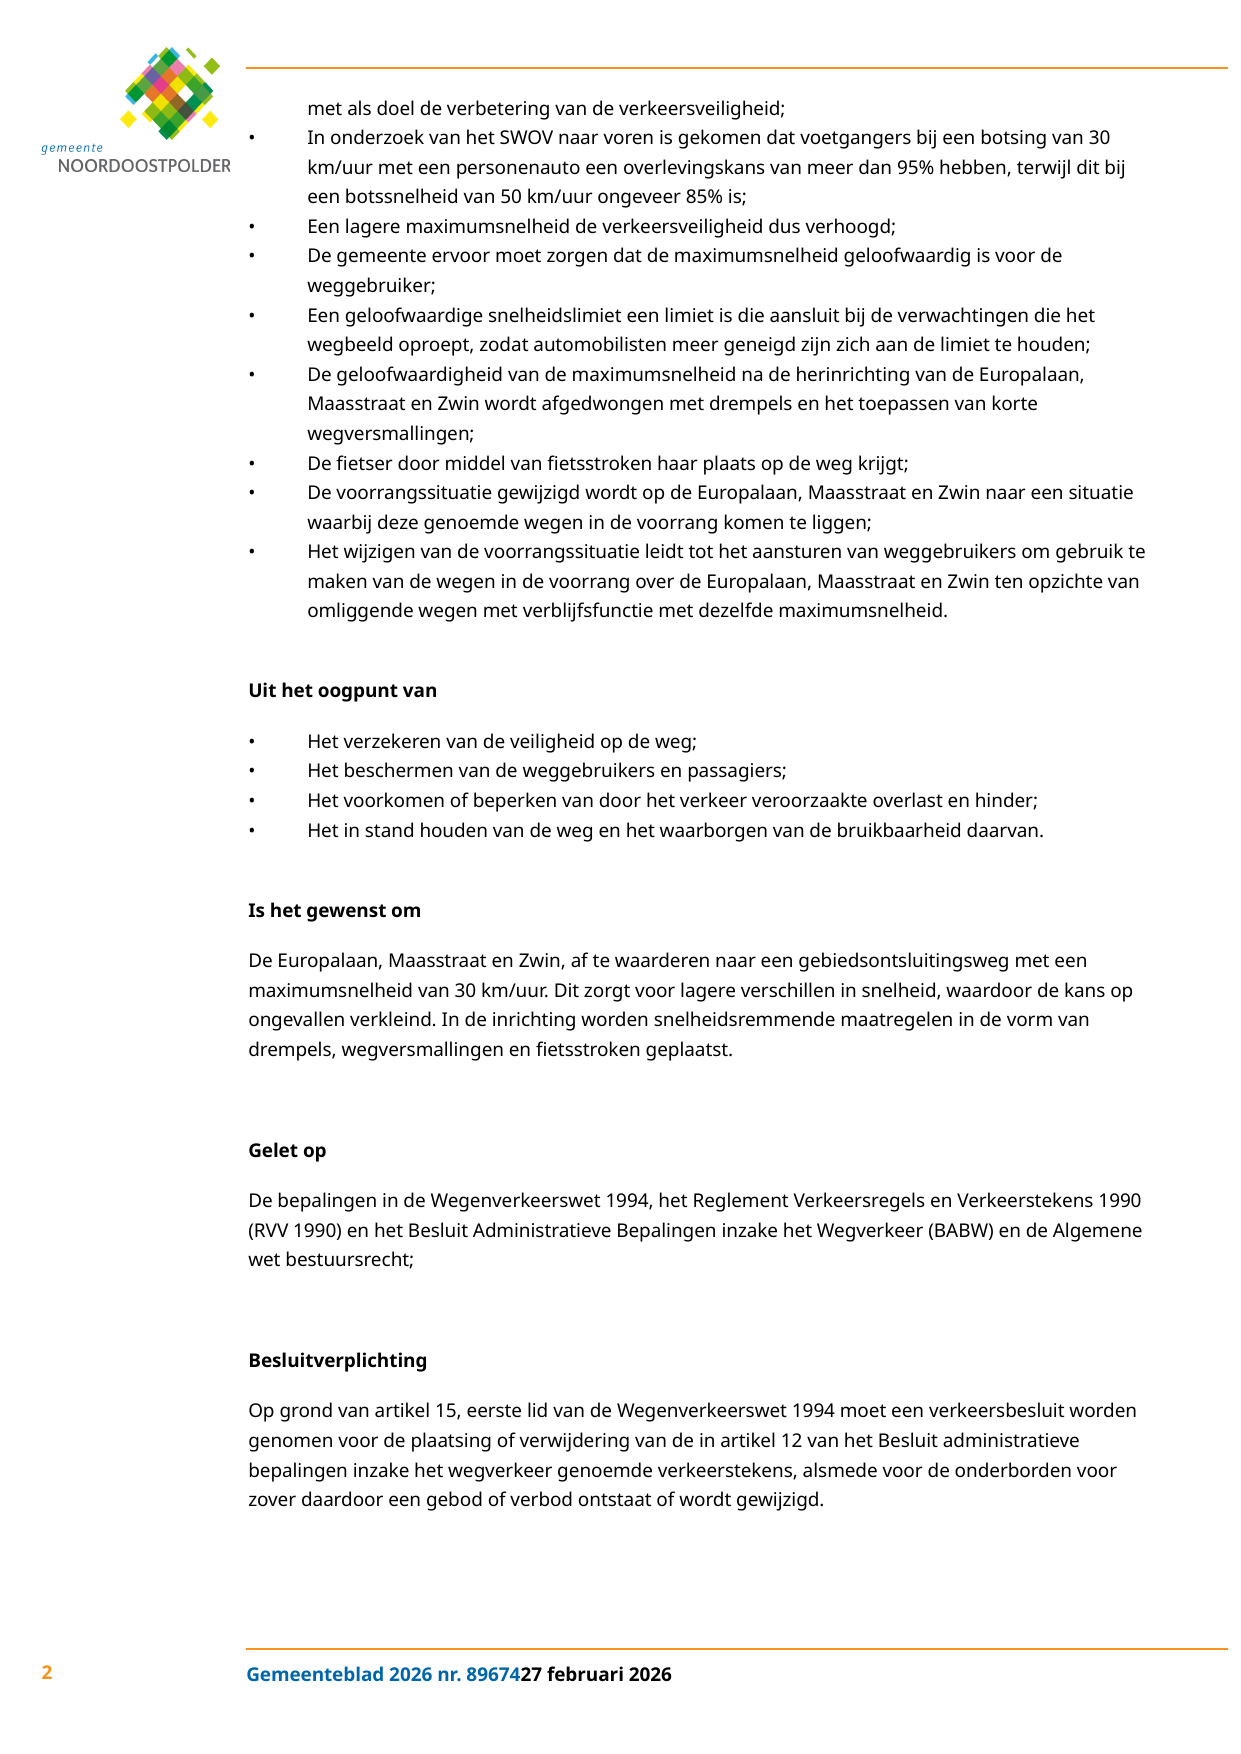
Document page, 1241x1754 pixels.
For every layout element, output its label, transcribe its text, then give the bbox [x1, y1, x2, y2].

list Een lagere maximumsnelheid de verkeersveiligheid dus verhoogd; [248, 213, 1152, 239]
list Het verzekeren van de veiligheid op de weg; [248, 728, 1152, 754]
list In onderzoek van het SWOV naar voren is gekomen dat voetgangers bij een botsing van 30 km/uur met een personenauto een overlevingskans van meer dan 95% hebben, terwijl dit bij een botssnelheid van 50 km/uur ongeveer 85% is; [248, 124, 1152, 209]
list De voorrangssituatie gewijzigd wordt op de Europalaan, Maasstraat en Zwin naar een situatie waarbij deze genoemde wegen in de voorrang komen te liggen; [248, 479, 1152, 535]
text Gelet op [248, 1137, 1152, 1163]
text Besluitverplichting [248, 1347, 1152, 1373]
picture [41, 47, 231, 172]
text Uit het oogpunt van [248, 678, 1152, 703]
list De fietser door middel van fietsstroken haar plaats op de weg krijgt; [248, 450, 1152, 476]
list Het voorkomen of beperken van door het verkeer veroorzaakte overlast en hinder; [248, 787, 1152, 813]
list Het in stand houden van de weg en het waarborgen van de bruikbaarheid daarvan. [248, 817, 1152, 843]
list Het wijzigen van de voorrangssituatie leidt tot het aansturen van weggebruikers om gebruik te maken van de wegen in de voorrang over de Europalaan, Maasstraat en Zwin ten opzichte van omliggende wegen met verblijfsfunctie met dezelfde maximumsnelheid. [248, 538, 1152, 623]
text De bepalingen in de Wegenverkeerswet 1994, het Reglement Verkeersregels en Verkeerstekens 1990 (RVV 1990) en het Besluit Administratieve Bepalingen inzake het Wegverkeer (BABW) en de Algemene wet bestuursrecht; [248, 1187, 1152, 1272]
text Is het gewenst om [248, 897, 1152, 923]
list met als doel de verbetering van de verkeersveiligheid; [248, 95, 1152, 121]
list De gemeente ervoor moet zorgen dat de maximumsnelheid geloofwaardig is voor de weggebruiker; [248, 243, 1152, 298]
list De geloofwaardigheid van de maximumsnelheid na de herinrichting van de Europalaan, Maasstraat en Zwin wordt afgedwongen met drempels en het toepassen van korte wegversmallingen; [248, 361, 1152, 446]
text De Europalaan, Maasstraat en Zwin, af te waarderen naar een gebiedsontsluitingsweg met een maximumsnelheid van 30 km/uur. Dit zorgt voor lagere verschillen in snelheid, waardoor de kans op ongevallen verkleind. In de inrichting worden snelheidsremmende maatregelen in de vorm van drempels, wegversmallingen en fietsstroken geplaatst. [248, 947, 1152, 1062]
list Een geloofwaardige snelheidslimiet een limiet is die aansluit bij de verwachtingen die het wegbeeld oproept, zodat automobilisten meer geneigd zijn zich aan de limiet te houden; [248, 302, 1152, 357]
text Op grond van artikel 15, eerste lid van de Wegenverkeerswet 1994 moet een verkeersbesluit worden genomen voor de plaatsing of verwijdering van de in artikel 12 van het Besluit administratieve bepalingen inzake het wegverkeer genoemde verkeerstekens, alsmede voor de onderborden voor zover daardoor een gebod of verbod ontstaat of wordt gewijzigd. [248, 1398, 1152, 1512]
list Het beschermen van de weggebruikers en passagiers; [248, 758, 1152, 783]
